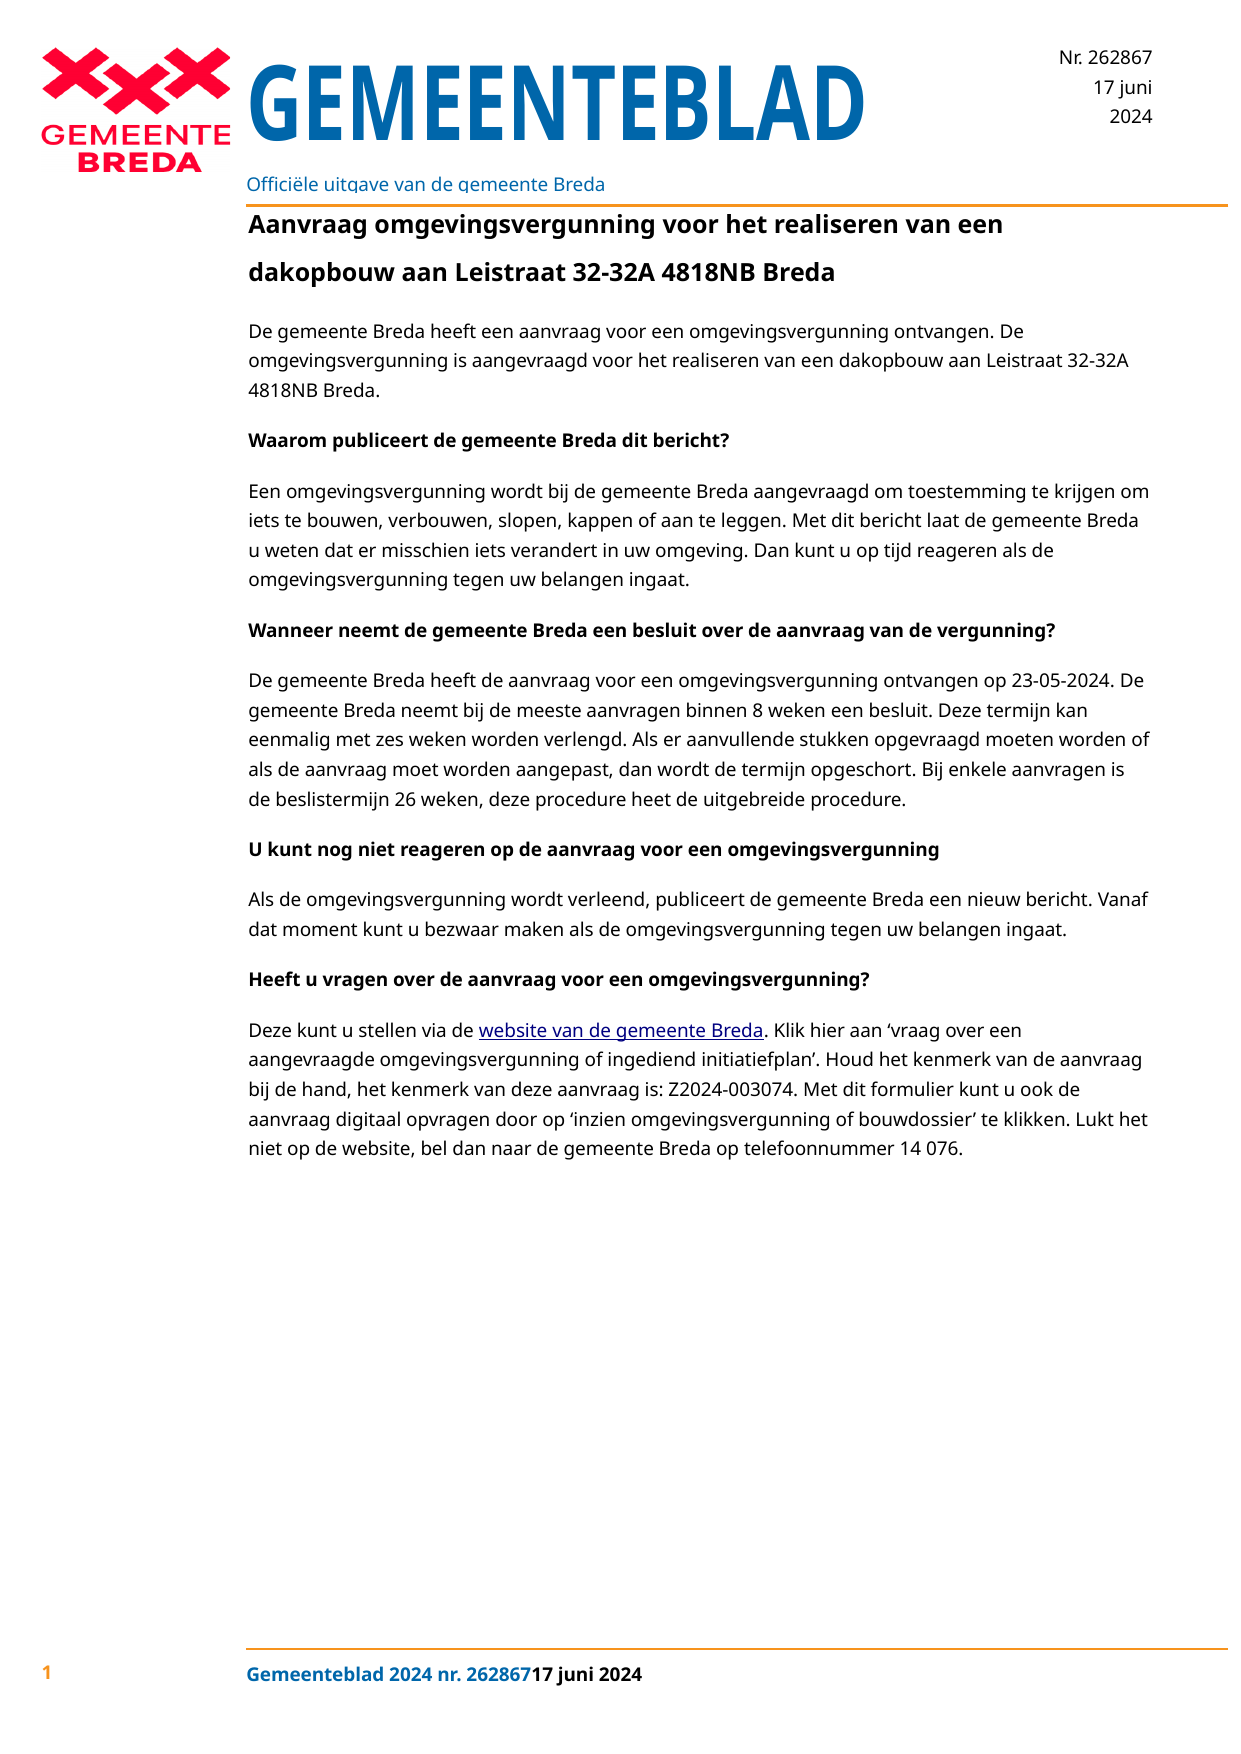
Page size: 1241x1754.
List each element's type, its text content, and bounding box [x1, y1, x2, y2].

text U kunt nog niet reageren op de aanvraag voor een omgevingsvergunning [248, 836, 1152, 862]
picture [41, 47, 231, 172]
text Heeft u vragen over de aanvraag voor een omgevingsvergunning? [248, 967, 1152, 992]
text Als de omgevingsvergunning wordt verleend, publiceert de gemeente Breda een nieuw bericht. Vanaf dat moment kunt u bezwaar maken als de omgevingsvergunning tegen uw belangen ingaat. [248, 887, 1152, 942]
text De gemeente Breda heeft een aanvraag voor een omgevingsvergunning ontvangen. De omgevingsvergunning is aangevraagd voor het realiseren van een dakopbouw aan Leistraat 32-32A 4818NB Breda. [248, 318, 1152, 403]
text Waarom publiceert de gemeente Breda dit bericht? [248, 427, 1152, 453]
text De gemeente Breda heeft de aanvraag voor een omgevingsvergunning ontvangen op 23-05-2024. De gemeente Breda neemt bij de meeste aanvragen binnen 8 weken een besluit. Deze termijn kan eenmalig met zes weken worden verlengd. Als er aanvullende stukken opgevraagd moeten worden of als de aanvraag moet worden aangepast, dan wordt de termijn opgeschort. Bij enkele aanvragen is de beslistermijn 26 weken, deze procedure heet de uitgebreide procedure. [248, 667, 1152, 812]
text Wanneer neemt de gemeente Breda een besluit over de aanvraag van de vergunning? [248, 617, 1152, 643]
text Aanvraag omgevingsvergunning voor het realiseren van een dakopbouw aan Leistraat 32-32A 4818NB Breda [248, 207, 1152, 288]
text Deze kunt u stellen via de website van de gemeente Breda. Klik hier aan ‘vraag over een aangevraagde omgevingsvergunning of ingediend initiatiefplan’. Houd het kenmerk van de aanvraag bij de hand, het kenmerk van deze aanvraag is: Z2024-003074. Met dit formulier kunt u ook de aanvraag digitaal opvragen door op ‘inzien omgevingsvergunning of bouwdossier’ te klikken. Lukt het niet op de website, bel dan naar de gemeente Breda op telefoonnummer 14 076. [248, 1017, 1152, 1161]
text Een omgevingsvergunning wordt bij de gemeente Breda aangevraagd om toestemming te krijgen om iets te bouwen, verbouwen, slopen, kappen of aan te leggen. Met dit bericht laat de gemeente Breda u weten dat er misschien iets verandert in uw omgeving. Dan kunt u op tijd reageren als de omgevingsvergunning tegen uw belangen ingaat. [248, 478, 1152, 592]
